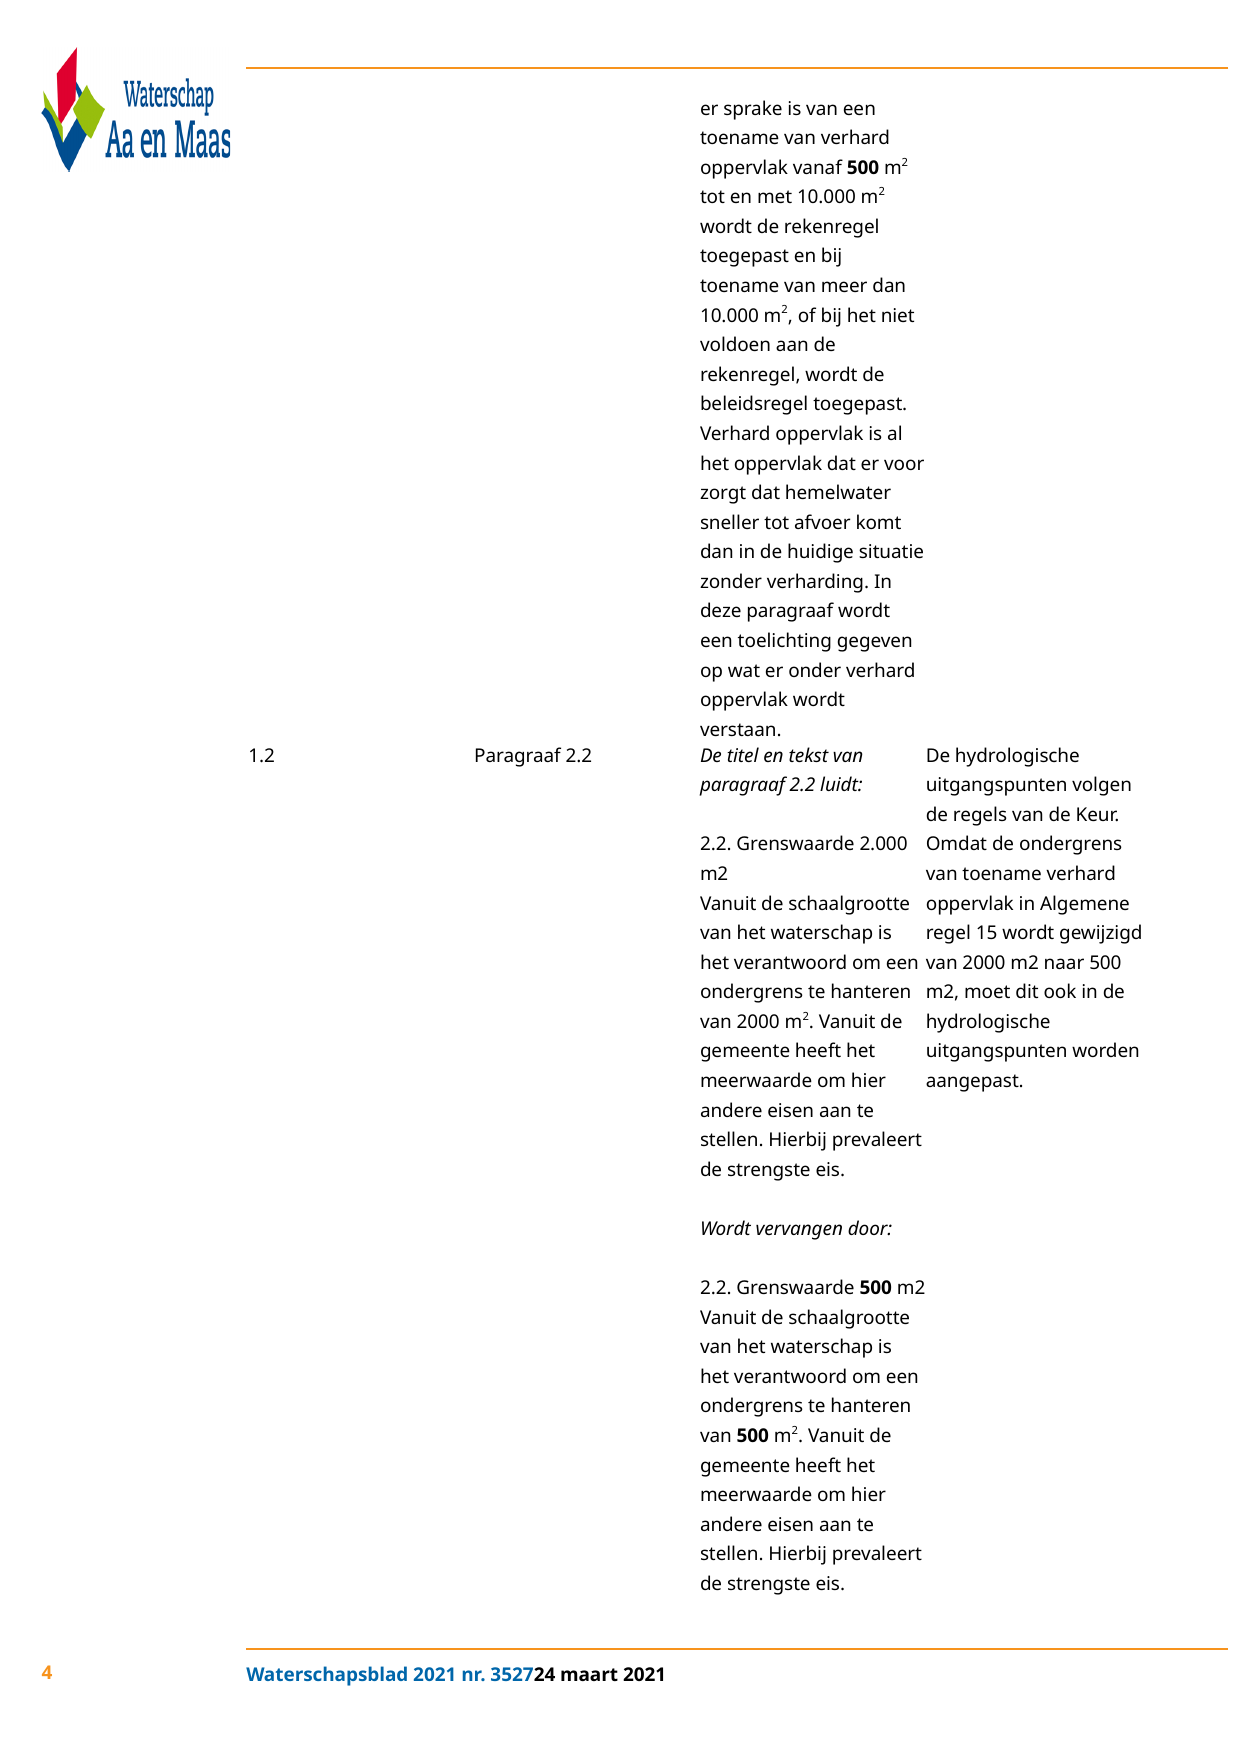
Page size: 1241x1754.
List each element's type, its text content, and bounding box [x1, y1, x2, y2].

table_cell [248, 95, 474, 742]
table_cell [474, 95, 700, 742]
table_cell 1.2 [248, 742, 474, 1596]
table_cell [926, 95, 1152, 742]
table_cell De hydrologische uitgangspunten volgen de regels van de Keur. Omdat de ondergrens van toename verhard oppervlak in Algemene regel 15 wordt gewijzigd van 2000 m2 naar 500 m2, moet dit ook in de hydrologische uitgangspunten worden aangepast. [926, 742, 1152, 1596]
table_cell er sprake is van een toename van verhard oppervlak vanaf 500 m2 tot en met 10.000 m2 wordt de rekenregel toegepast en bij toename van meer dan 10.000 m2, of bij het niet voldoen aan de rekenregel, wordt de beleidsregel toegepast. Verhard oppervlak is al het oppervlak dat er voor zorgt dat hemelwater sneller tot afvoer komt dan in de huidige situatie zonder verharding. In deze paragraaf wordt een toelichting gegeven op wat er onder verhard oppervlak wordt verstaan. [700, 95, 926, 742]
table_cell De titel en tekst van paragraaf 2.2 luidt: 2.2. Grenswaarde 2.000 m2 Vanuit de schaalgrootte van het waterschap is het verantwoord om een ondergrens te hanteren van 2000 m2. Vanuit de gemeente heeft het meerwaarde om hier andere eisen aan te stellen. Hierbij prevaleert de strengste eis. Wordt vervangen door: 2.2. Grenswaarde 500 m2 Vanuit de schaalgrootte van het waterschap is het verantwoord om een ondergrens te hanteren van 500 m2. Vanuit de gemeente heeft het meerwaarde om hier andere eisen aan te stellen. Hierbij prevaleert de strengste eis. [700, 742, 926, 1596]
table_cell Paragraaf 2.2 [474, 742, 700, 1596]
picture [41, 47, 231, 172]
